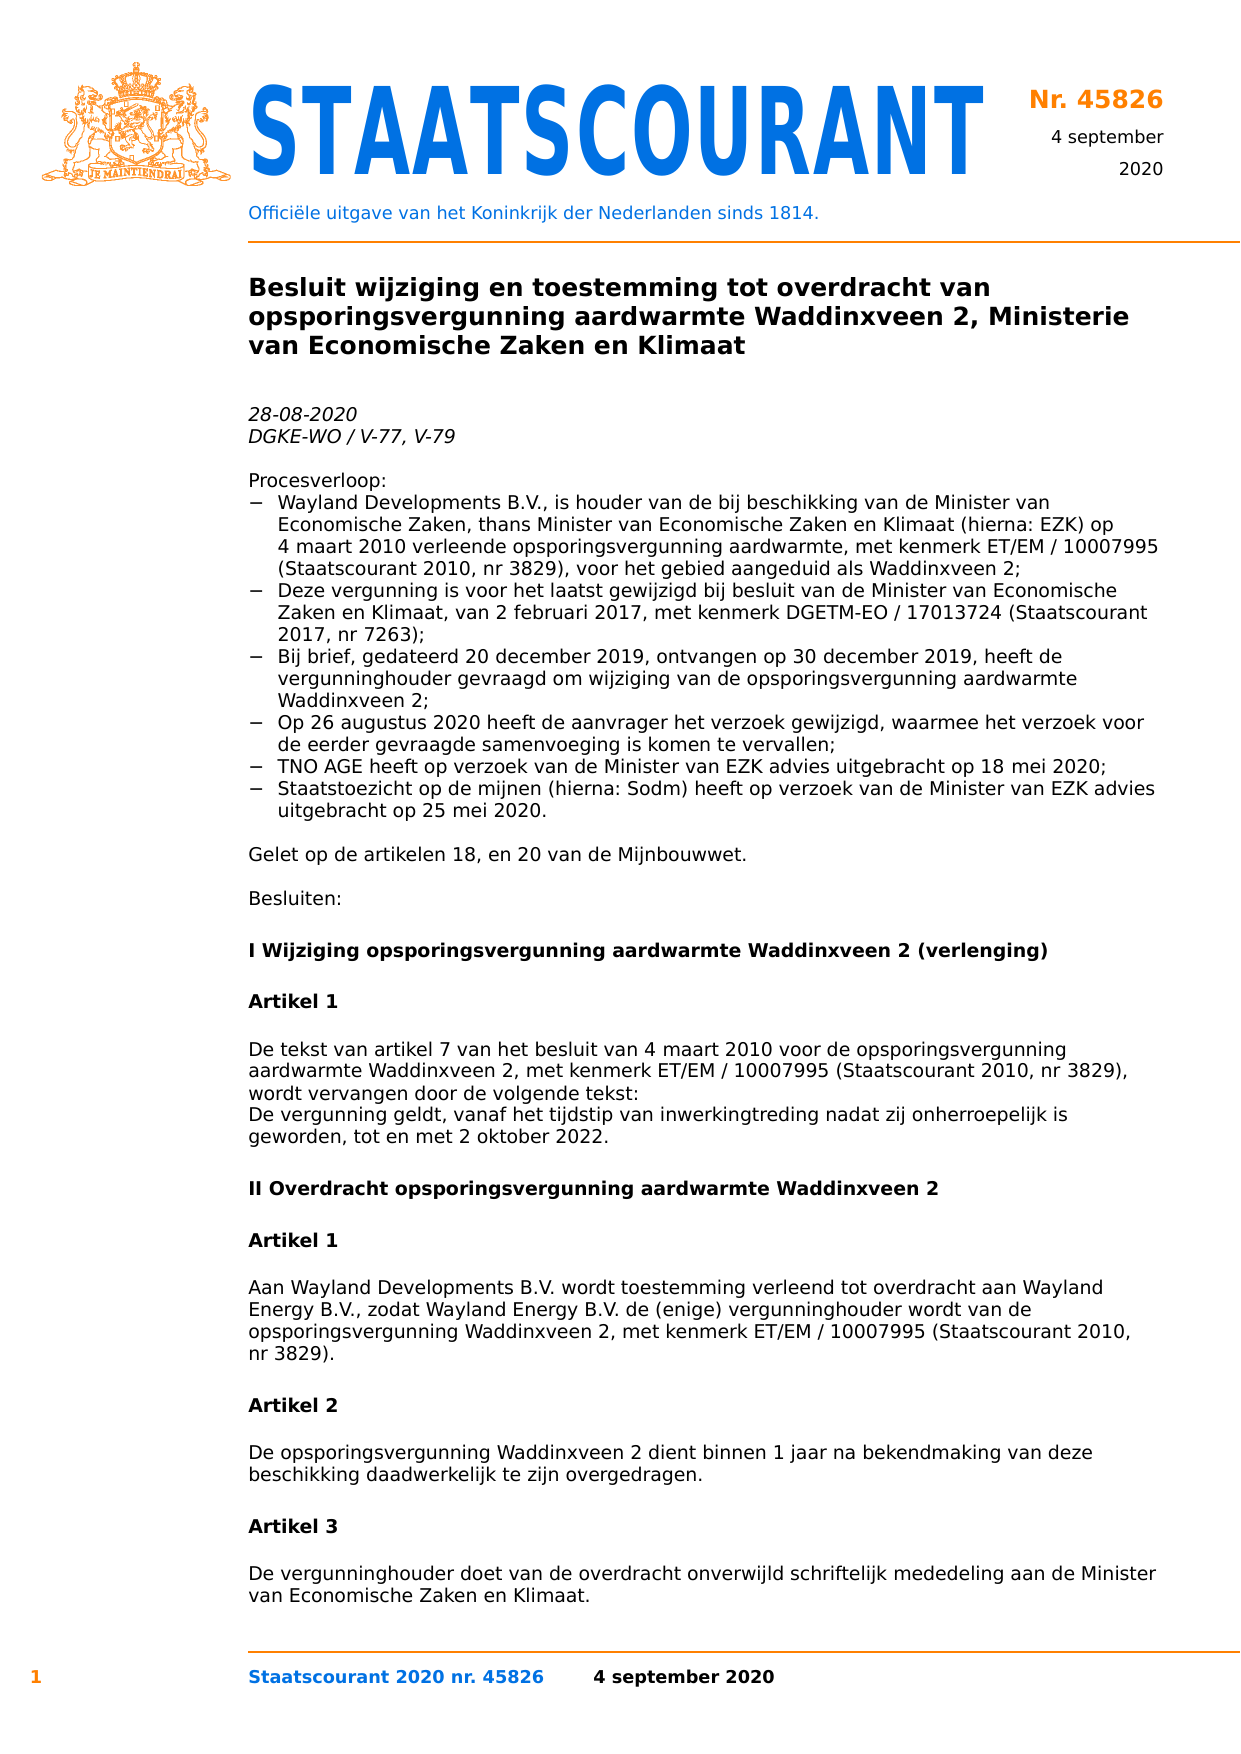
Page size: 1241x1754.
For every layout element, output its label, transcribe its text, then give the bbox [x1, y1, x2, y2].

table_header STAATSCOURANT [248, 62, 998, 203]
text − TNO AGE heeft op verzoek van de Minister van EZK advies uitgebracht op 18 mei 2020; [248, 756, 1163, 778]
subtitle Besluit wijziging en toestemming tot overdracht van opsporingsvergunning aardwarmte Waddinxveen 2, Ministerie van Economische Zaken en Klimaat [248, 273, 1163, 361]
subtitle II Overdracht opsporingsvergunning aardwarmte Waddinxveen 2 [248, 1178, 1163, 1200]
text − Bij brief, gedateerd 20 december 2019, ontvangen op 30 december 2019, heeft de vergunninghouder gevraagd om wijziging van de opsporingsvergunning aardwarmte Waddinxveen 2; [248, 646, 1163, 712]
text Procesverloop: [248, 470, 1163, 492]
subtitle Artikel 2 [248, 1395, 1163, 1417]
text DGKE-WO / V-77, V-79 [248, 426, 1163, 448]
text De tekst van artikel 7 van het besluit van 4 maart 2010 voor de opsporingsvergunning aardwarmte Waddinxveen 2, met kenmerk ET/EM / 10007995 (Staatscourant 2010, nr 3829), wordt vervangen door de volgende tekst: [248, 1038, 1163, 1104]
text De opsporingsvergunning Waddinxveen 2 dient binnen 1 jaar na bekendmaking van deze beschikking daadwerkelijk te zijn overgedragen. [248, 1442, 1163, 1486]
table_cell 4 september [998, 121, 1240, 153]
subtitle Artikel 1 [248, 1230, 1163, 1252]
subtitle Artikel 1 [248, 991, 1163, 1013]
table_header [25, 62, 248, 241]
picture [41, 62, 231, 186]
subtitle Artikel 3 [248, 1516, 1163, 1538]
text − Deze vergunning is voor het laatst gewijzigd bij besluit van de Minister van Economische Zaken en Klimaat, van 2 februari 2017, met kenmerk DGETM-EO / 17013724 (Staatscourant 2017, nr 7263); [248, 580, 1163, 646]
text Aan Wayland Developments B.V. wordt toestemming verleend tot overdracht aan Wayland Energy B.V., zodat Wayland Energy B.V. de (enige) vergunninghouder wordt van de opsporingsvergunning Waddinxveen 2, met kenmerk ET/EM / 10007995 (Staatscourant 2010, nr 3829). [248, 1277, 1163, 1365]
table_header Nr. 45826 [998, 62, 1240, 121]
text Besluiten: [248, 887, 1163, 909]
subtitle I Wijziging opsporingsvergunning aardwarmte Waddinxveen 2 (verlenging) [248, 939, 1163, 961]
text 28-08-2020 [248, 404, 1163, 426]
text De vergunning geldt, vanaf het tijdstip van inwerkingtreding nadat zij onherroepelijk is geworden, tot en met 2 oktober 2022. [248, 1104, 1163, 1148]
text − Op 26 augustus 2020 heeft de aanvrager het verzoek gewijzigd, waarmee het verzoek voor de eerder gevraagde samenvoeging is komen te vervallen; [248, 712, 1163, 756]
text De vergunninghouder doet van de overdracht onverwijld schriftelijk mededeling aan de Minister van Economische Zaken en Klimaat. [248, 1563, 1163, 1607]
table_cell Officiële uitgave van het Koninkrijk der Nederlanden sinds 1814. [248, 203, 1240, 241]
text Gelet op de artikelen 18, en 20 van de Mijnbouwwet. [248, 844, 1163, 866]
text − Wayland Developments B.V., is houder van de bij beschikking van de Minister van Economische Zaken, thans Minister van Economische Zaken en Klimaat (hierna: EZK) op 4 maart 2010 verleende opsporingsvergunning aardwarmte, met kenmerk ET/EM / 10007995 (Staatscourant 2010, nr 3829), voor het gebied aangeduid als Waddinxveen 2; [248, 492, 1163, 580]
table_cell 2020 [998, 153, 1240, 203]
text − Staatstoezicht op de mijnen (hierna: Sodm) heeft op verzoek van de Minister van EZK advies uitgebracht op 25 mei 2020. [248, 778, 1163, 822]
